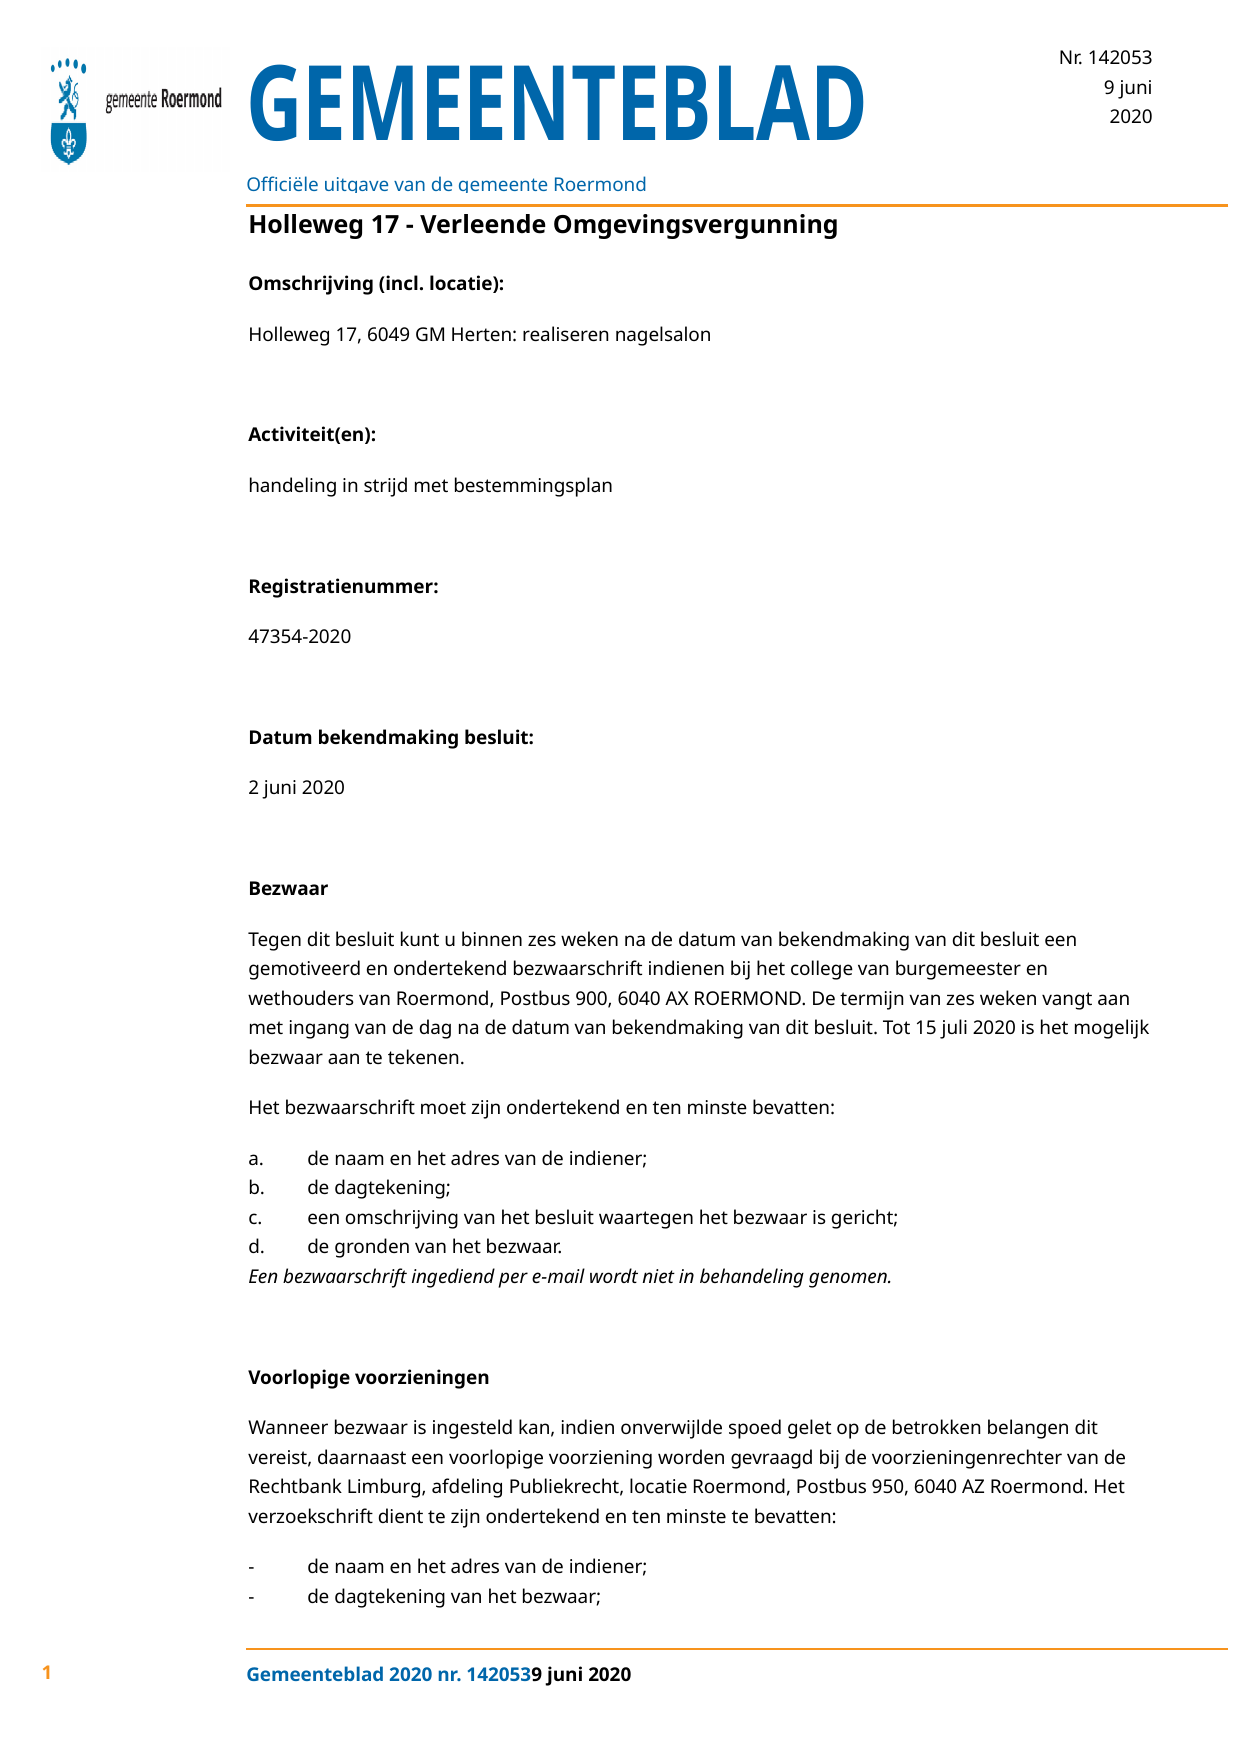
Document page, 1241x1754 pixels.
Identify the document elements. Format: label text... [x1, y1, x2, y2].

text Tegen dit besluit kunt u binnen zes weken na de datum van bekendmaking van dit besluit een gemotiveerd en ondertekend bezwaarschrift indienen bij het college van burgemeester en wethouders van Roermond, Postbus 900, 6040 AX ROERMOND. De termijn van zes weken vangt aan met ingang van de dag na de datum van bekendmaking van dit besluit. Tot 15 juli 2020 is het mogelijk bezwaar aan te tekenen. [248, 926, 1152, 1070]
text Datum bekendmaking besluit: [248, 724, 1152, 750]
list de naam en het adres van de indiener; [248, 1145, 1152, 1171]
text Een bezwaarschrift ingediend per e-mail wordt niet in behandeling genomen. [248, 1263, 1152, 1289]
text Activiteit(en): [248, 422, 1152, 447]
text Registratienummer: [248, 573, 1152, 598]
text handeling in strijd met bestemmingsplan [248, 472, 1152, 498]
list de gronden van het bezwaar. [248, 1234, 1152, 1259]
text Voorlopige voorzieningen [248, 1364, 1152, 1390]
text Holleweg 17 - Verleende Omgevingsvergunning [248, 207, 1152, 241]
list een omschrijving van het besluit waartegen het bezwaar is gericht; [248, 1204, 1152, 1230]
text Het bezwaarschrift moet zijn ondertekend en ten minste bevatten: [248, 1094, 1152, 1120]
list de dagtekening; [248, 1174, 1152, 1200]
text 2 juni 2020 [248, 774, 1152, 800]
text Holleweg 17, 6049 GM Herten: realiseren nagelsalon [248, 321, 1152, 346]
list de dagtekening van het bezwaar; [248, 1583, 1152, 1609]
text Bezwaar [248, 875, 1152, 901]
list de naam en het adres van de indiener; [248, 1554, 1152, 1579]
text 47354-2020 [248, 623, 1152, 649]
text Wanneer bezwaar is ingesteld kan, indien onverwijlde spoed gelet op de betrokken belangen dit vereist, daarnaast een voorlopige voorziening worden gevraagd bij de voorzieningenrechter van de Rechtbank Limburg, afdeling Publiekrecht, locatie Roermond, Postbus 950, 6040 AZ Roermond. Het verzoekschrift dient te zijn ondertekend en ten minste te bevatten: [248, 1414, 1152, 1529]
text Omschrijving (incl. locatie): [248, 270, 1152, 296]
picture [41, 47, 231, 172]
